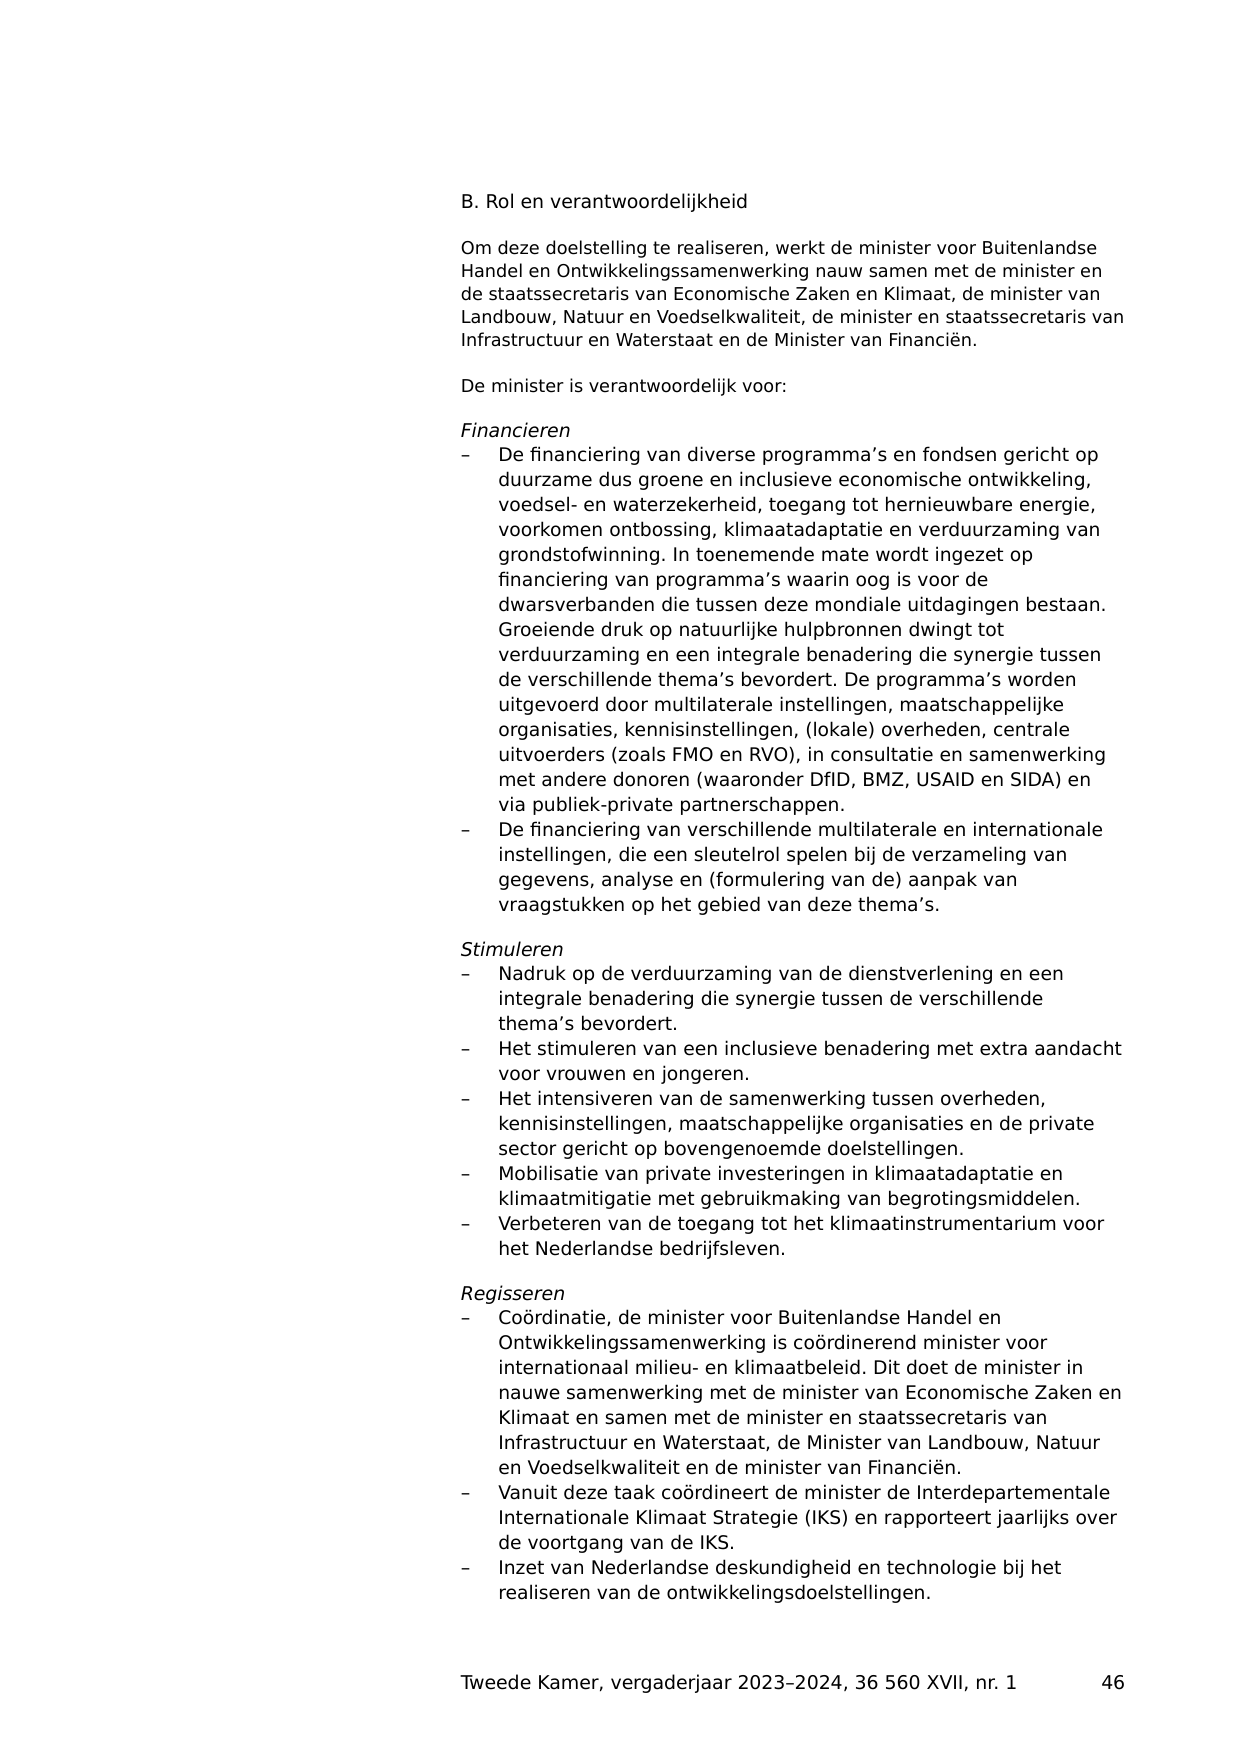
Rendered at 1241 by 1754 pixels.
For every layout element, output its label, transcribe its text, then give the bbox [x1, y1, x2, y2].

list Nadruk op de verduurzaming van de dienstverlening en een integrale benadering die synergie tussen de verschillende thema’s bevordert. [461, 961, 1125, 1036]
list Verbeteren van de toegang tot het klimaatinstrumentarium voor het Nederlandse bedrijfsleven. [461, 1211, 1125, 1261]
list De financiering van diverse programma’s en fondsen gericht op duurzame dus groene en inclusieve economische ontwikkeling, voedsel- en waterzekerheid, toegang tot hernieuwbare energie, voorkomen ontbossing, klimaatadaptatie en verduurzaming van grondstofwinning. In toenemende mate wordt ingezet op financiering van programma’s waarin oog is voor de dwarsverbanden die tussen deze mondiale uitdagingen bestaan. Groeiende druk op natuurlijke hulpbronnen dwingt tot verduurzaming en een integrale benadering die synergie tussen de verschillende thema’s bevordert. De programma’s worden uitgevoerd door multilaterale instellingen, maatschappelijke organisaties, kennisinstellingen, (lokale) overheden, centrale uitvoerders (zoals FMO en RVO), in consultatie en samenwerking met andere donoren (waaronder DfID, BMZ, USAID en SIDA) en via publiek-private partnerschappen. [461, 442, 1125, 817]
list Inzet van Nederlandse deskundigheid en technologie bij het realiseren van de ontwikkelingsdoelstellingen. [461, 1554, 1125, 1604]
list Het stimuleren van een inclusieve benadering met extra aandacht voor vrouwen en jongeren. [461, 1036, 1125, 1086]
title B. Rol en verantwoordelijkheid [461, 191, 1125, 213]
list Het intensiveren van de samenwerking tussen overheden, kennisinstellingen, maatschappelijke organisaties en de private sector gericht op bovengenoemde doelstellingen. [461, 1086, 1125, 1161]
text Financieren [461, 420, 1125, 442]
text Stimuleren [461, 939, 1125, 961]
text Om deze doelstelling te realiseren, werkt de minister voor Buitenlandse Handel en Ontwikkelingssamenwerking nauw samen met de minister en de staatssecretaris van Economische Zaken en Klimaat, de minister van Landbouw, Natuur en Voedselkwaliteit, de minister en staatssecretaris van Infrastructuur en Waterstaat en de Minister van Financiën. [461, 236, 1125, 351]
text De minister is verantwoordelijk voor: [461, 374, 1125, 397]
list Vanuit deze taak coördineert de minister de Interdepartementale Internationale Klimaat Strategie (IKS) en rapporteert jaarlijks over de voortgang van de IKS. [461, 1479, 1125, 1554]
list De financiering van verschillende multilaterale en internationale instellingen, die een sleutelrol spelen bij de verzameling van gegevens, analyse en (formulering van de) aanpak van vraagstukken op het gebied van deze thema’s. [461, 817, 1125, 917]
list Mobilisatie van private investeringen in klimaatadaptatie en klimaatmitigatie met gebruikmaking van begrotingsmiddelen. [461, 1161, 1125, 1211]
text Regisseren [461, 1283, 1125, 1304]
list Coördinatie, de minister voor Buitenlandse Handel en Ontwikkelingssamenwerking is coördinerend minister voor internationaal milieu- en klimaatbeleid. Dit doet de minister in nauwe samenwerking met de minister van Economische Zaken en Klimaat en samen met de minister en staatssecretaris van Infrastructuur en Waterstaat, de Minister van Landbouw, Natuur en Voedselkwaliteit en de minister van Financiën. [461, 1304, 1125, 1479]
